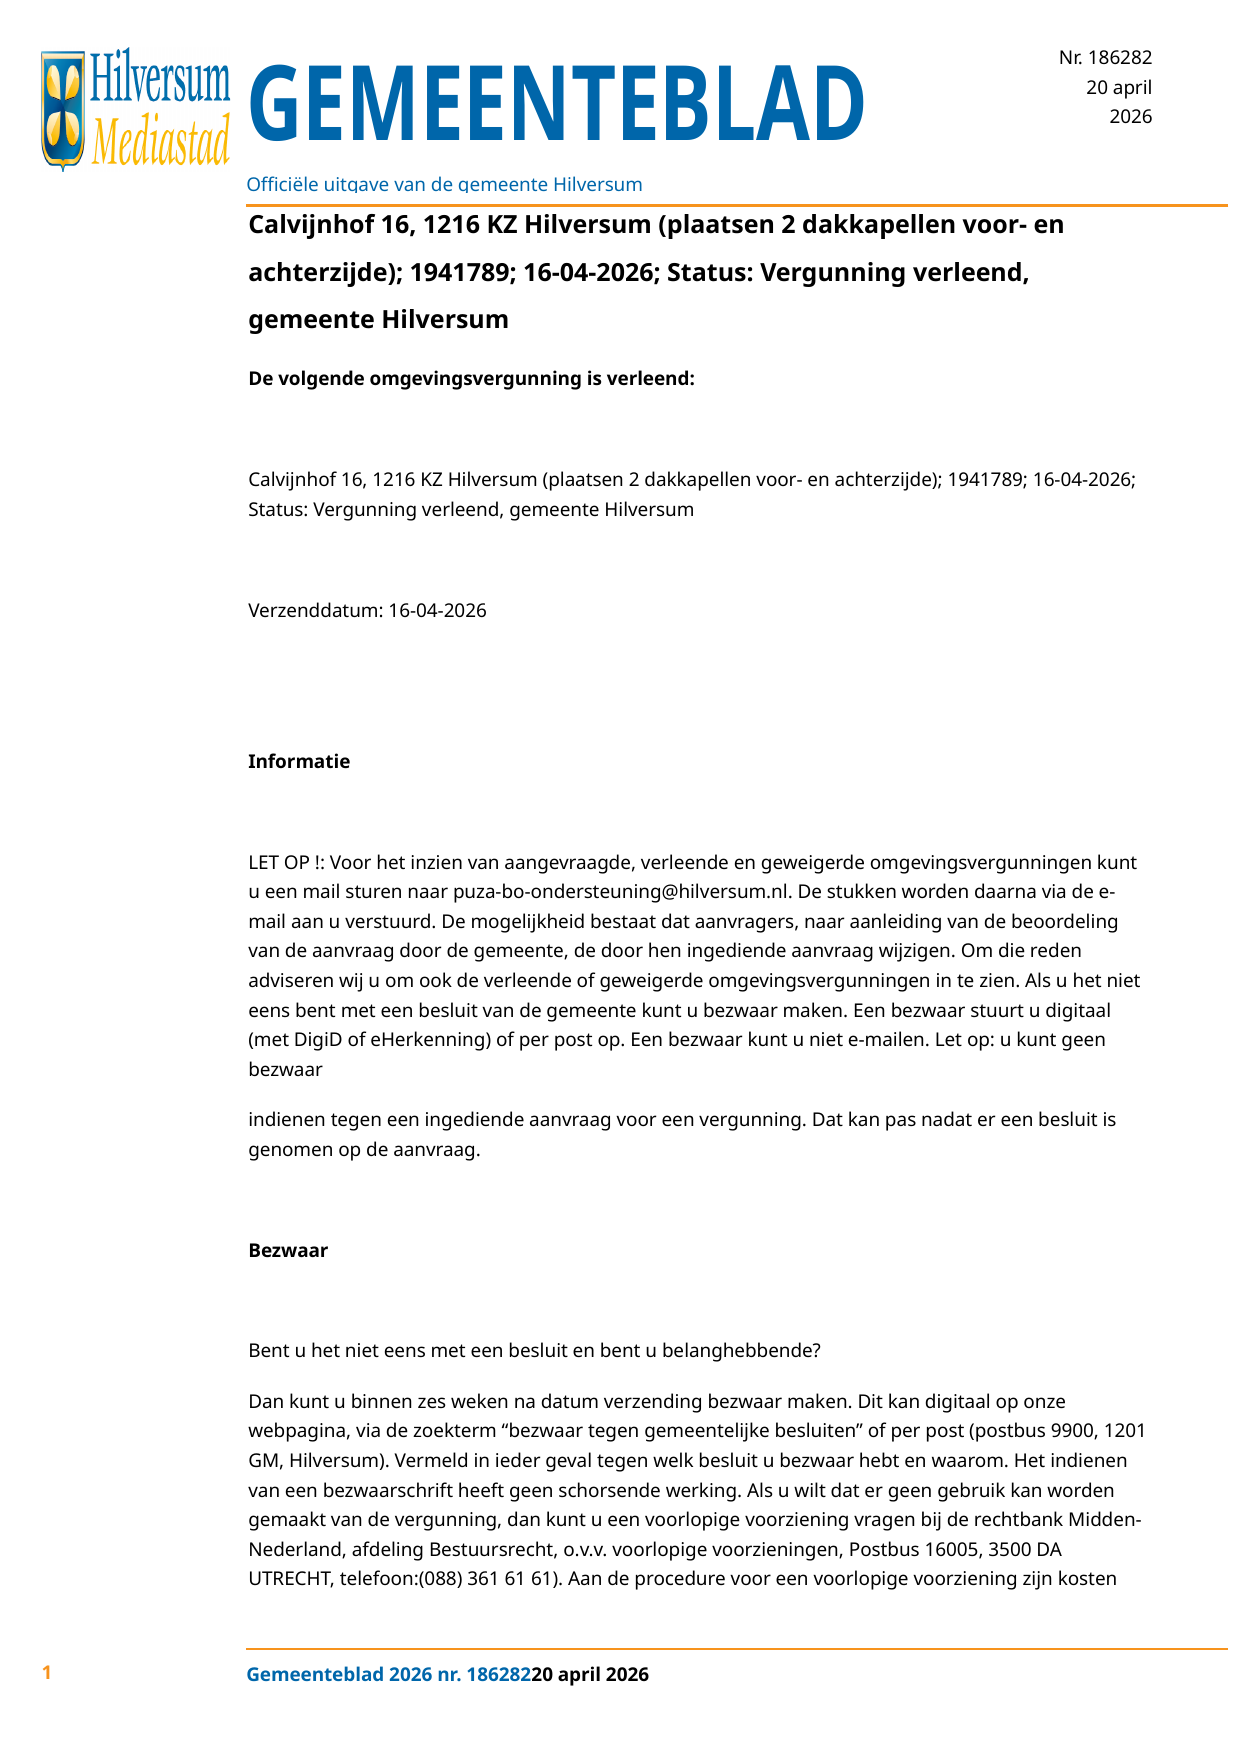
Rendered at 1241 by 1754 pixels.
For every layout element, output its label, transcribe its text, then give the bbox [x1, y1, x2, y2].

text LET OP !: Voor het inzien van aangevraagde, verleende en geweigerde omgevingsvergunningen kunt u een mail sturen naar puza-bo-ondersteuning@hilversum.nl. De stukken worden daarna via de e-mail aan u verstuurd. De mogelijkheid bestaat dat aanvragers, naar aanleiding van de beoordeling van de aanvraag door de gemeente, de door hen ingediende aanvraag wijzigen. Om die reden adviseren wij u om ook de verleende of geweigerde omgevingsvergunningen in te zien. Als u het niet eens bent met een besluit van de gemeente kunt u bezwaar maken. Een bezwaar stuurt u digitaal (met DigiD of eHerkenning) of per post op. Een bezwaar kunt u niet e-mailen. Let op: u kunt geen bezwaar [248, 849, 1152, 1082]
text Dan kunt u binnen zes weken na datum verzending bezwaar maken. Dit kan digitaal op onze webpagina, via de zoekterm “bezwaar tegen gemeentelijke besluiten” of per post (postbus 9900, 1201 GM, Hilversum). Vermeld in ieder geval tegen welk besluit u bezwaar hebt en waarom. Het indienen van een bezwaarschrift heeft geen schorsende werking. Als u wilt dat er geen gebruik kan worden gemaakt van de vergunning, dan kunt u een voorlopige voorziening vragen bij de rechtbank Midden-Nederland, afdeling Bestuursrecht, o.v.v. voorlopige voorzieningen, Postbus 16005, 3500 DA UTRECHT, telefoon:(088) 361 61 61). Aan de procedure voor een voorlopige voorziening zijn kosten [248, 1388, 1152, 1591]
text Calvijnhof 16, 1216 KZ Hilversum (plaatsen 2 dakkapellen voor- en achterzijde); 1941789; 16-04-2026; Status: Vergunning verleend, gemeente Hilversum [248, 466, 1152, 522]
text Verzenddatum: 16-04-2026 [248, 597, 1152, 622]
text Bent u het niet eens met een besluit en bent u belanghebbende? [248, 1338, 1152, 1363]
picture [41, 47, 231, 172]
text Informatie [248, 748, 1152, 774]
text Bezwaar [248, 1237, 1152, 1262]
text Calvijnhof 16, 1216 KZ Hilversum (plaatsen 2 dakkapellen voor- en achterzijde); 1941789; 16-04-2026; Status: Vergunning verleend, gemeente Hilversum [248, 207, 1152, 336]
text De volgende omgevingsvergunning is verleend: [248, 366, 1152, 391]
text indienen tegen een ingediende aanvraag voor een vergunning. Dat kan pas nadat er een besluit is genomen op de aanvraag. [248, 1106, 1152, 1162]
